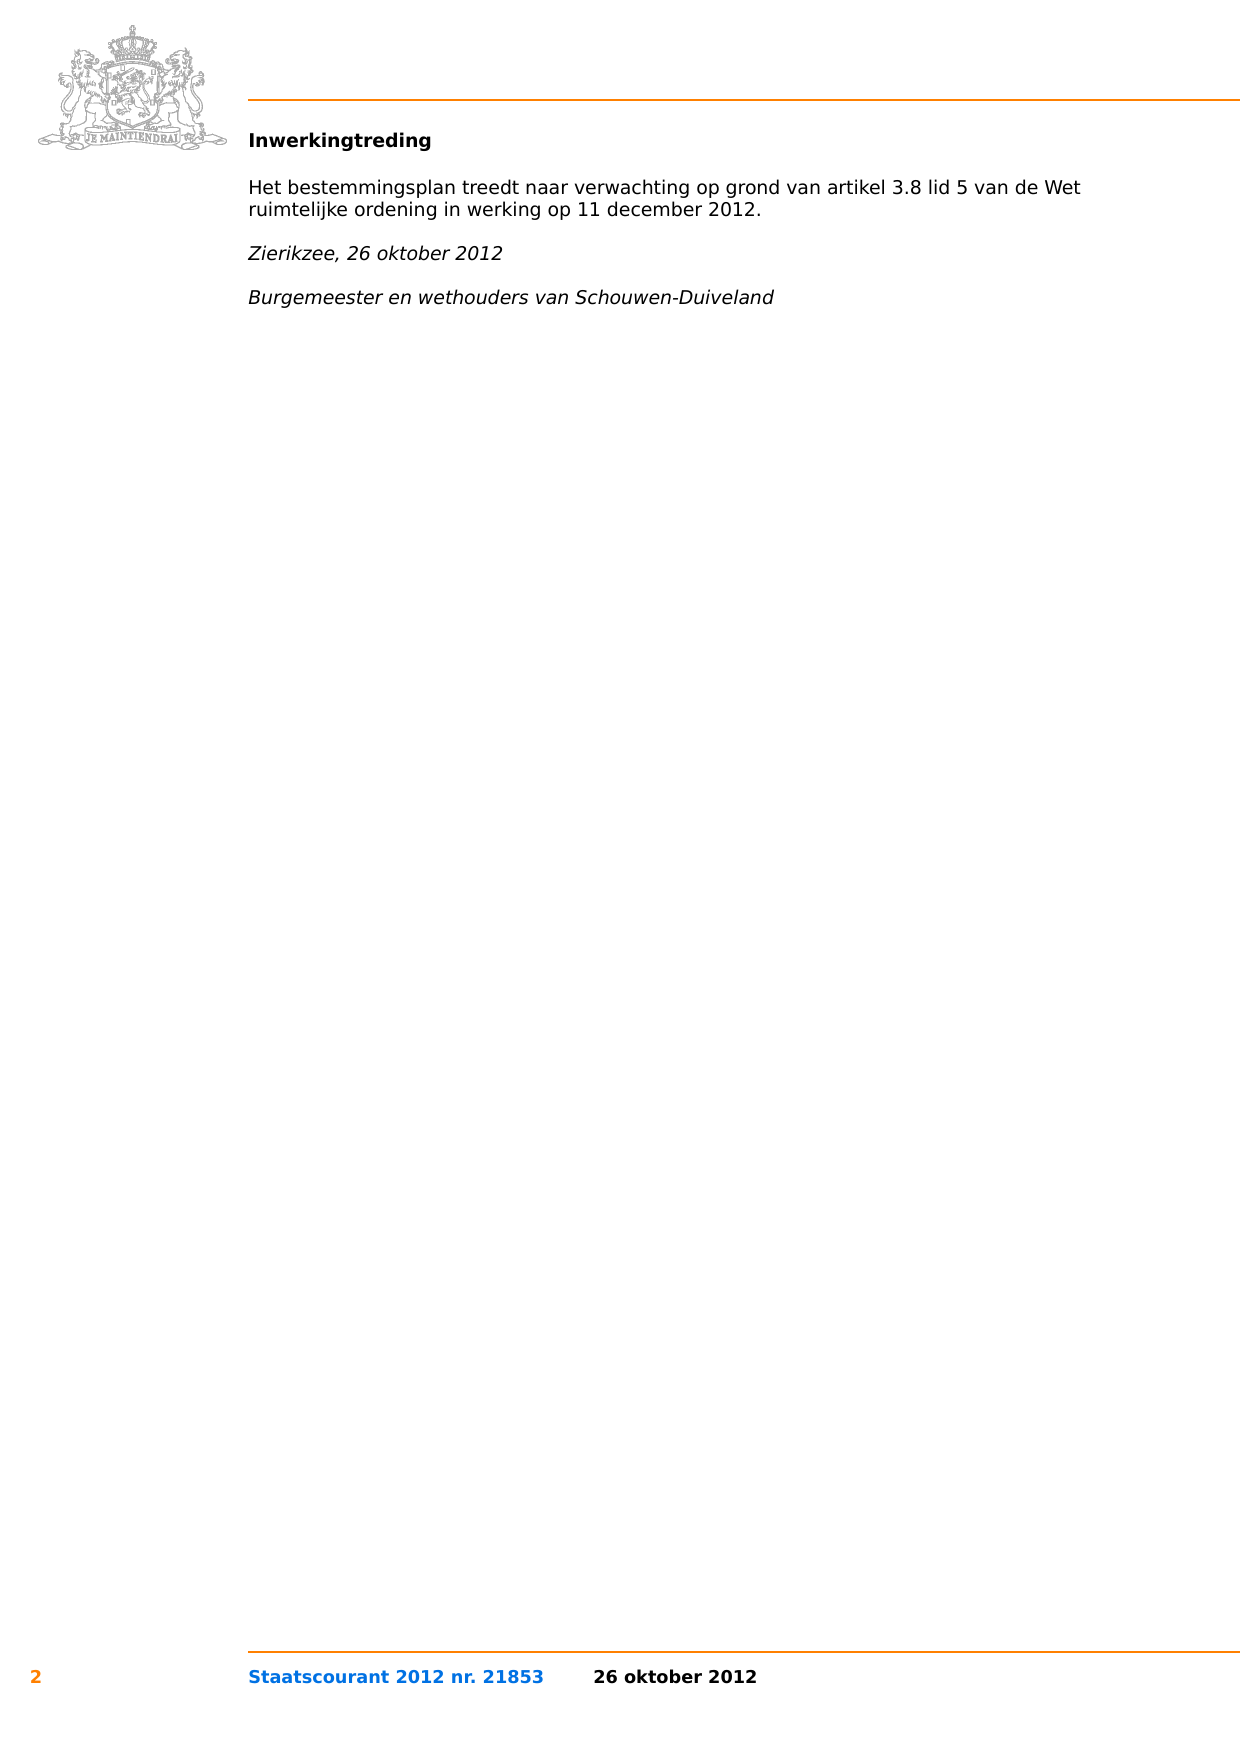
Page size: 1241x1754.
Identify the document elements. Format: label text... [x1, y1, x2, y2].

text Burgemeester en wethouders van Schouwen-Duiveland [248, 287, 1163, 308]
subtitle Inwerkingtreding [248, 130, 1163, 152]
picture [38, 25, 227, 150]
text Zierikzee, 26 oktober 2012 [248, 243, 1163, 265]
text Het bestemmingsplan treedt naar verwachting op grond van artikel 3.8 lid 5 van de Wet ruimtelijke ordening in werking op 11 december 2012. [248, 177, 1163, 221]
